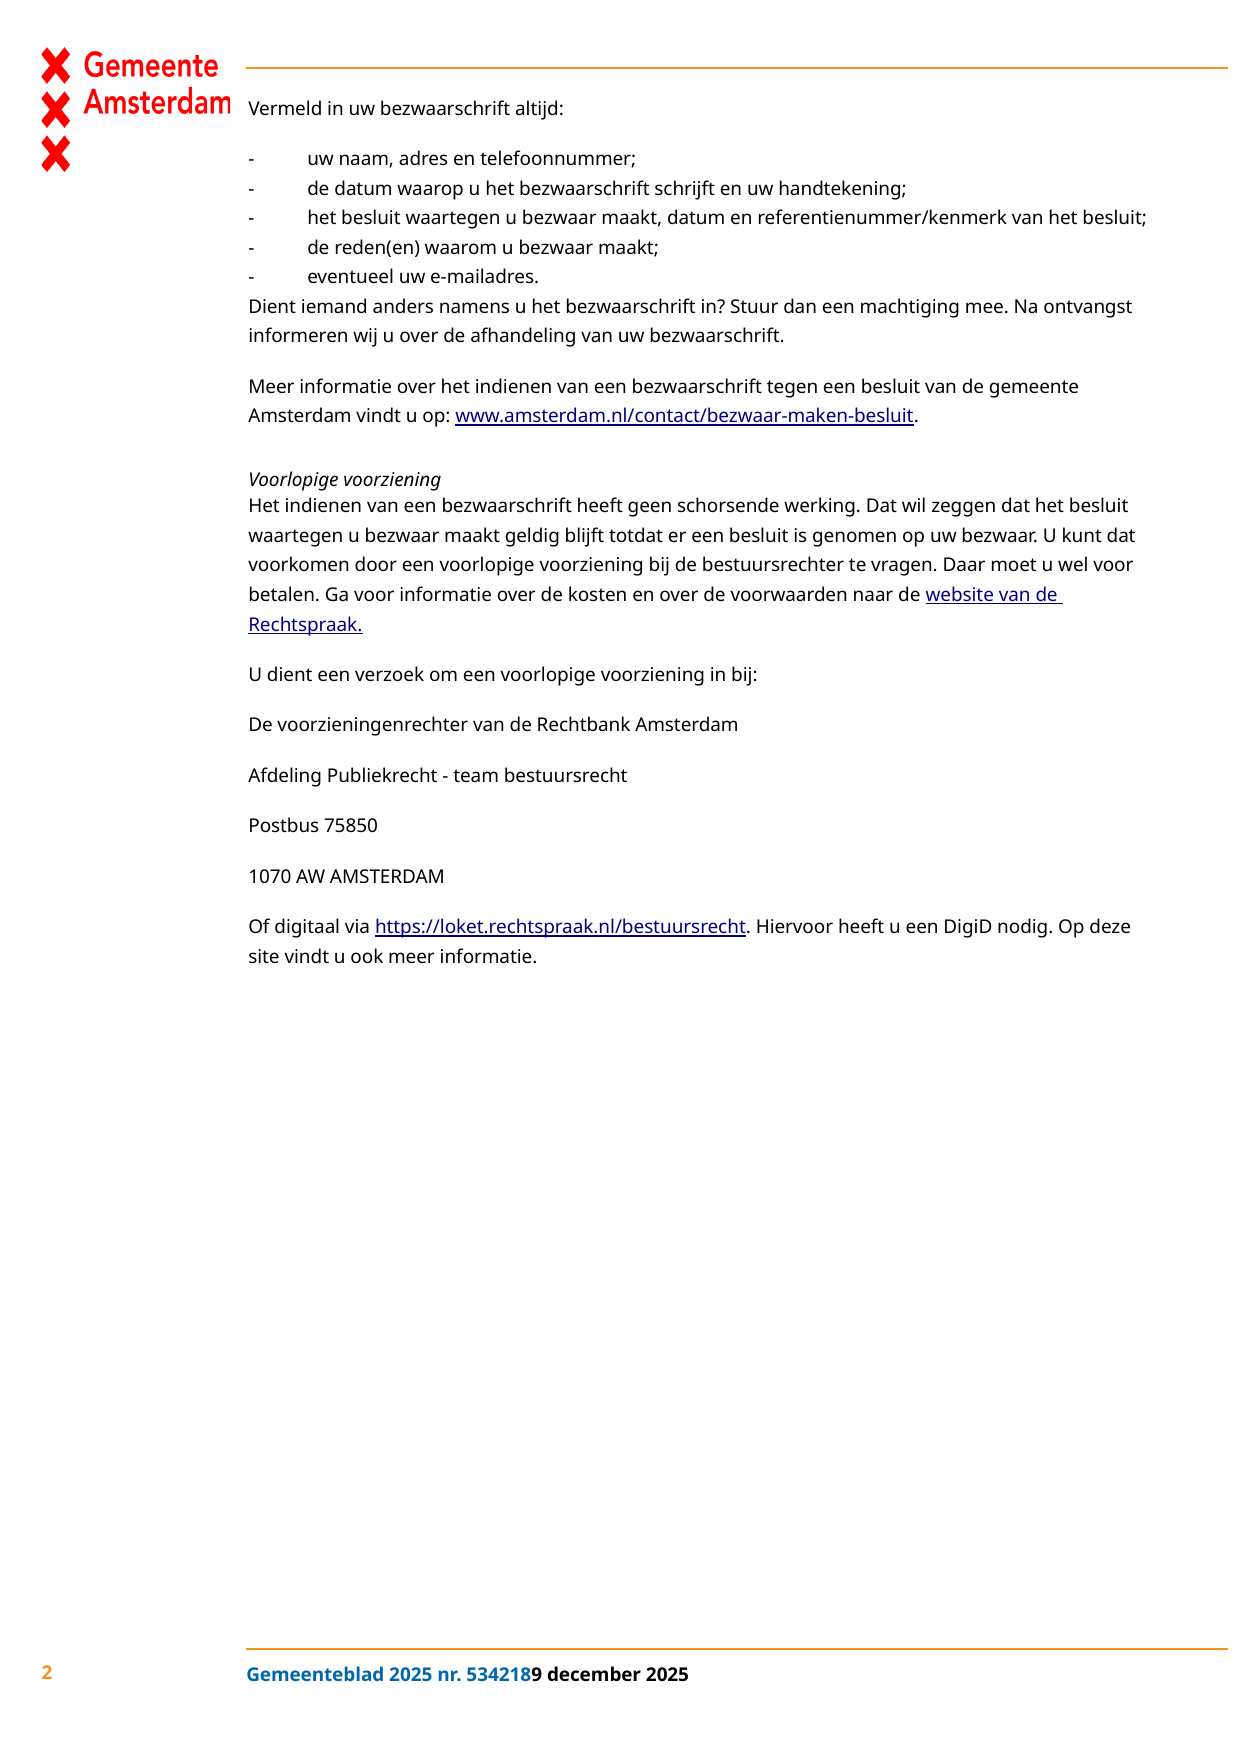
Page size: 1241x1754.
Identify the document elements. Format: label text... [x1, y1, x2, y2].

list de datum waarop u het bezwaarschrift schrijft en uw handtekening; [248, 175, 1152, 201]
text Afdeling Publiekrecht - team bestuursrecht [248, 762, 1152, 788]
text Vermeld in uw bezwaarschrift altijd: [248, 95, 1152, 121]
text Meer informatie over het indienen van een bezwaarschrift tegen een besluit van de gemeente Amsterdam vindt u op: www.amsterdam.nl/contact/bezwaar-maken-besluit. [248, 373, 1152, 428]
picture [41, 47, 231, 172]
list eventueel uw e-mailadres. [248, 263, 1152, 289]
text Of digitaal via https://loket.rechtspraak.nl/bestuursrecht. Hiervoor heeft u een DigiD nodig. Op deze site vindt u ook meer informatie. [248, 913, 1152, 968]
text Voorlopige voorziening [248, 467, 1152, 492]
list de reden(en) waarom u bezwaar maakt; [248, 234, 1152, 260]
text Postbus 75850 [248, 812, 1152, 838]
list uw naam, adres en telefoonnummer; [248, 145, 1152, 171]
text U dient een verzoek om een voorlopige voorziening in bij: [248, 661, 1152, 687]
text Dient iemand anders namens u het bezwaarschrift in? Stuur dan een machtiging mee. Na ontvangst informeren wij u over de afhandeling van uw bezwaarschrift. [248, 293, 1152, 348]
text De voorzieningenrechter van de Rechtbank Amsterdam [248, 712, 1152, 737]
list het besluit waartegen u bezwaar maakt, datum en referentienummer/kenmerk van het besluit; [248, 204, 1152, 230]
text 1070 AW AMSTERDAM [248, 863, 1152, 888]
text Het indienen van een bezwaarschrift heeft geen schorsende werking. Dat wil zeggen dat het besluit waartegen u bezwaar maakt geldig blijft totdat er een besluit is genomen op uw bezwaar. U kunt dat voorkomen door een voorlopige voorziening bij de bestuursrechter te vragen. Daar moet u wel voor betalen. Ga voor informatie over de kosten en over de voorwaarden naar de website van de Rechtspraak. [248, 492, 1152, 636]
